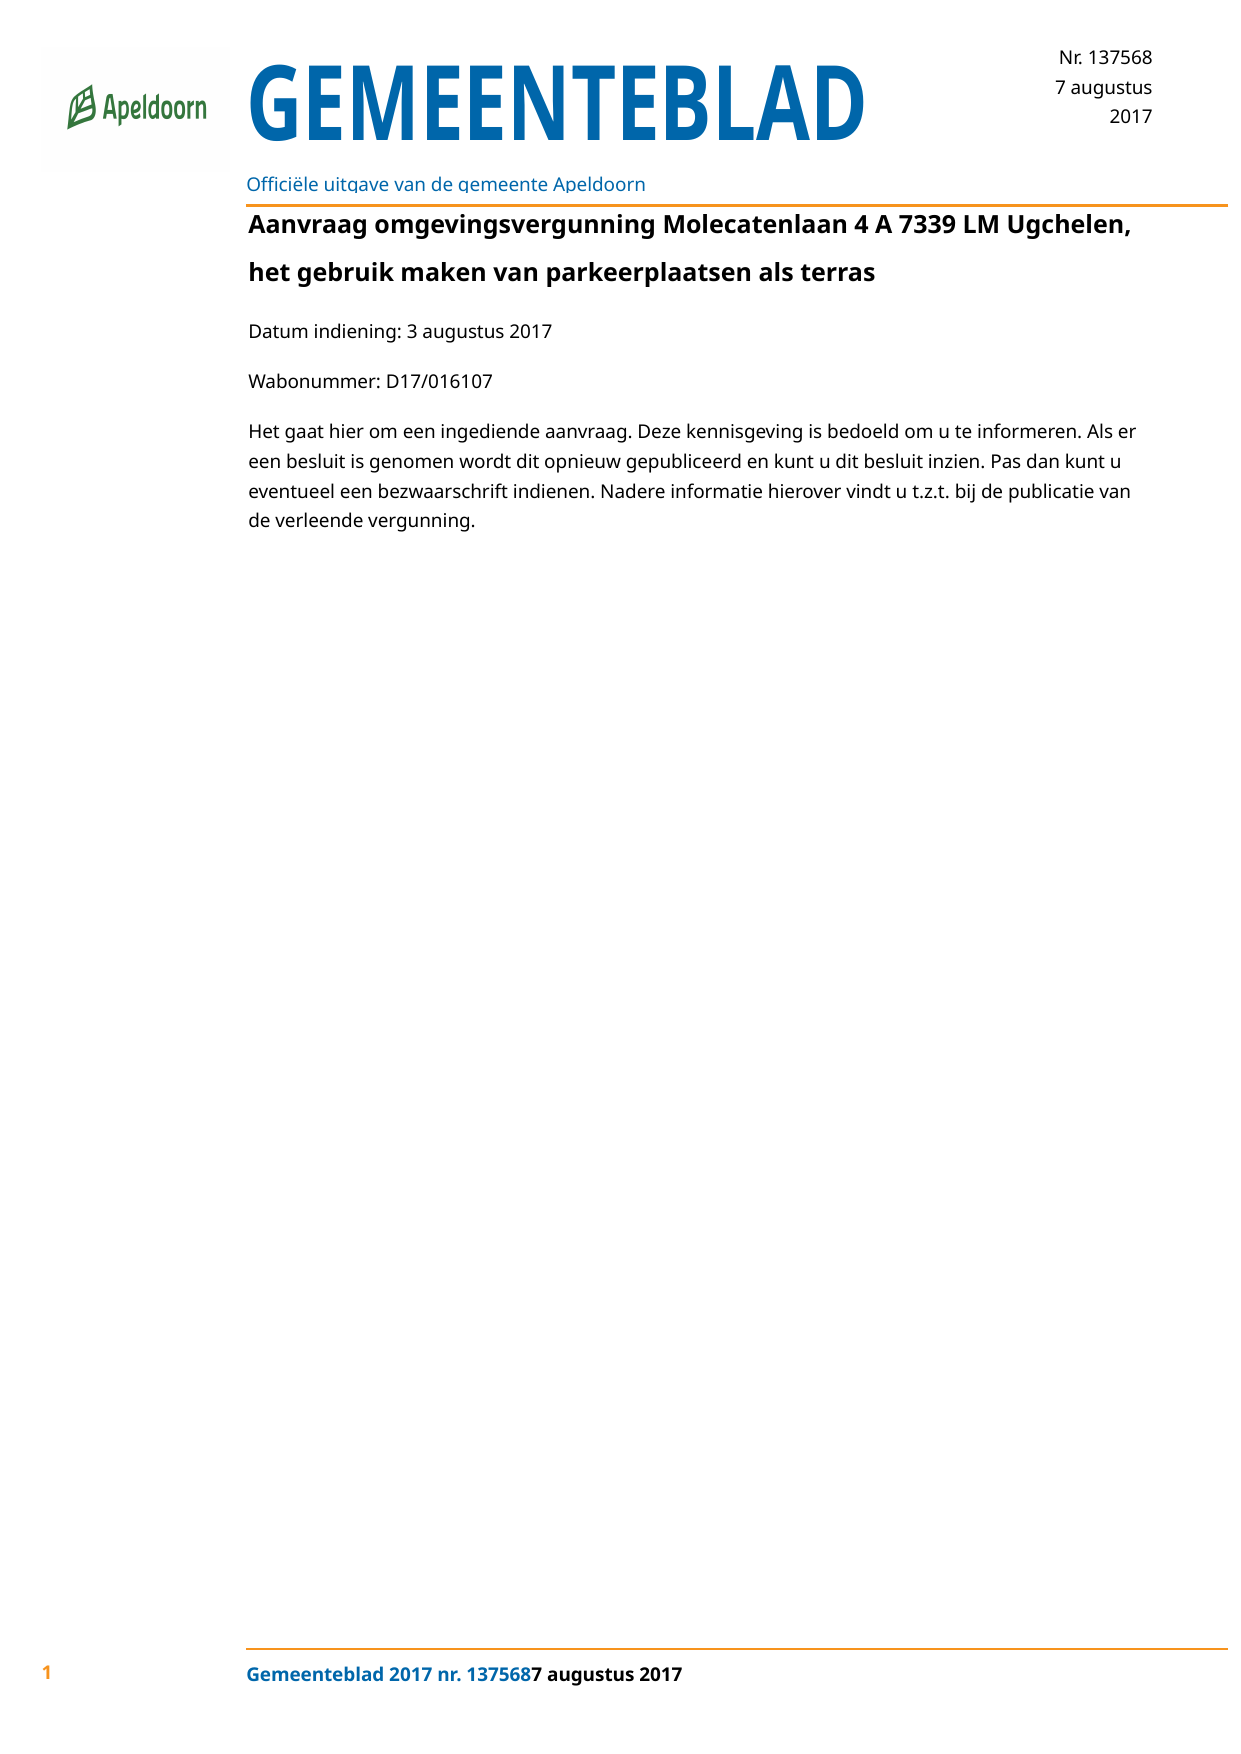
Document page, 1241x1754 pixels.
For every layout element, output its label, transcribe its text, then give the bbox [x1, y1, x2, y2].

text Aanvraag omgevingsvergunning Molecatenlaan 4 A 7339 LM Ugchelen, het gebruik maken van parkeerplaatsen als terras [248, 207, 1152, 288]
picture [41, 47, 231, 172]
text Het gaat hier om een ingediende aanvraag. Deze kennisgeving is bedoeld om u te informeren. Als er een besluit is genomen wordt dit opnieuw gepubliceerd en kunt u dit besluit inzien. Pas dan kunt u eventueel een bezwaarschrift indienen. Nadere informatie hierover vindt u t.z.t. bij de publicatie van de verleende vergunning. [248, 419, 1152, 533]
text Wabonummer: D17/016107 [248, 368, 1152, 394]
text Datum indiening: 3 augustus 2017 [248, 318, 1152, 344]
